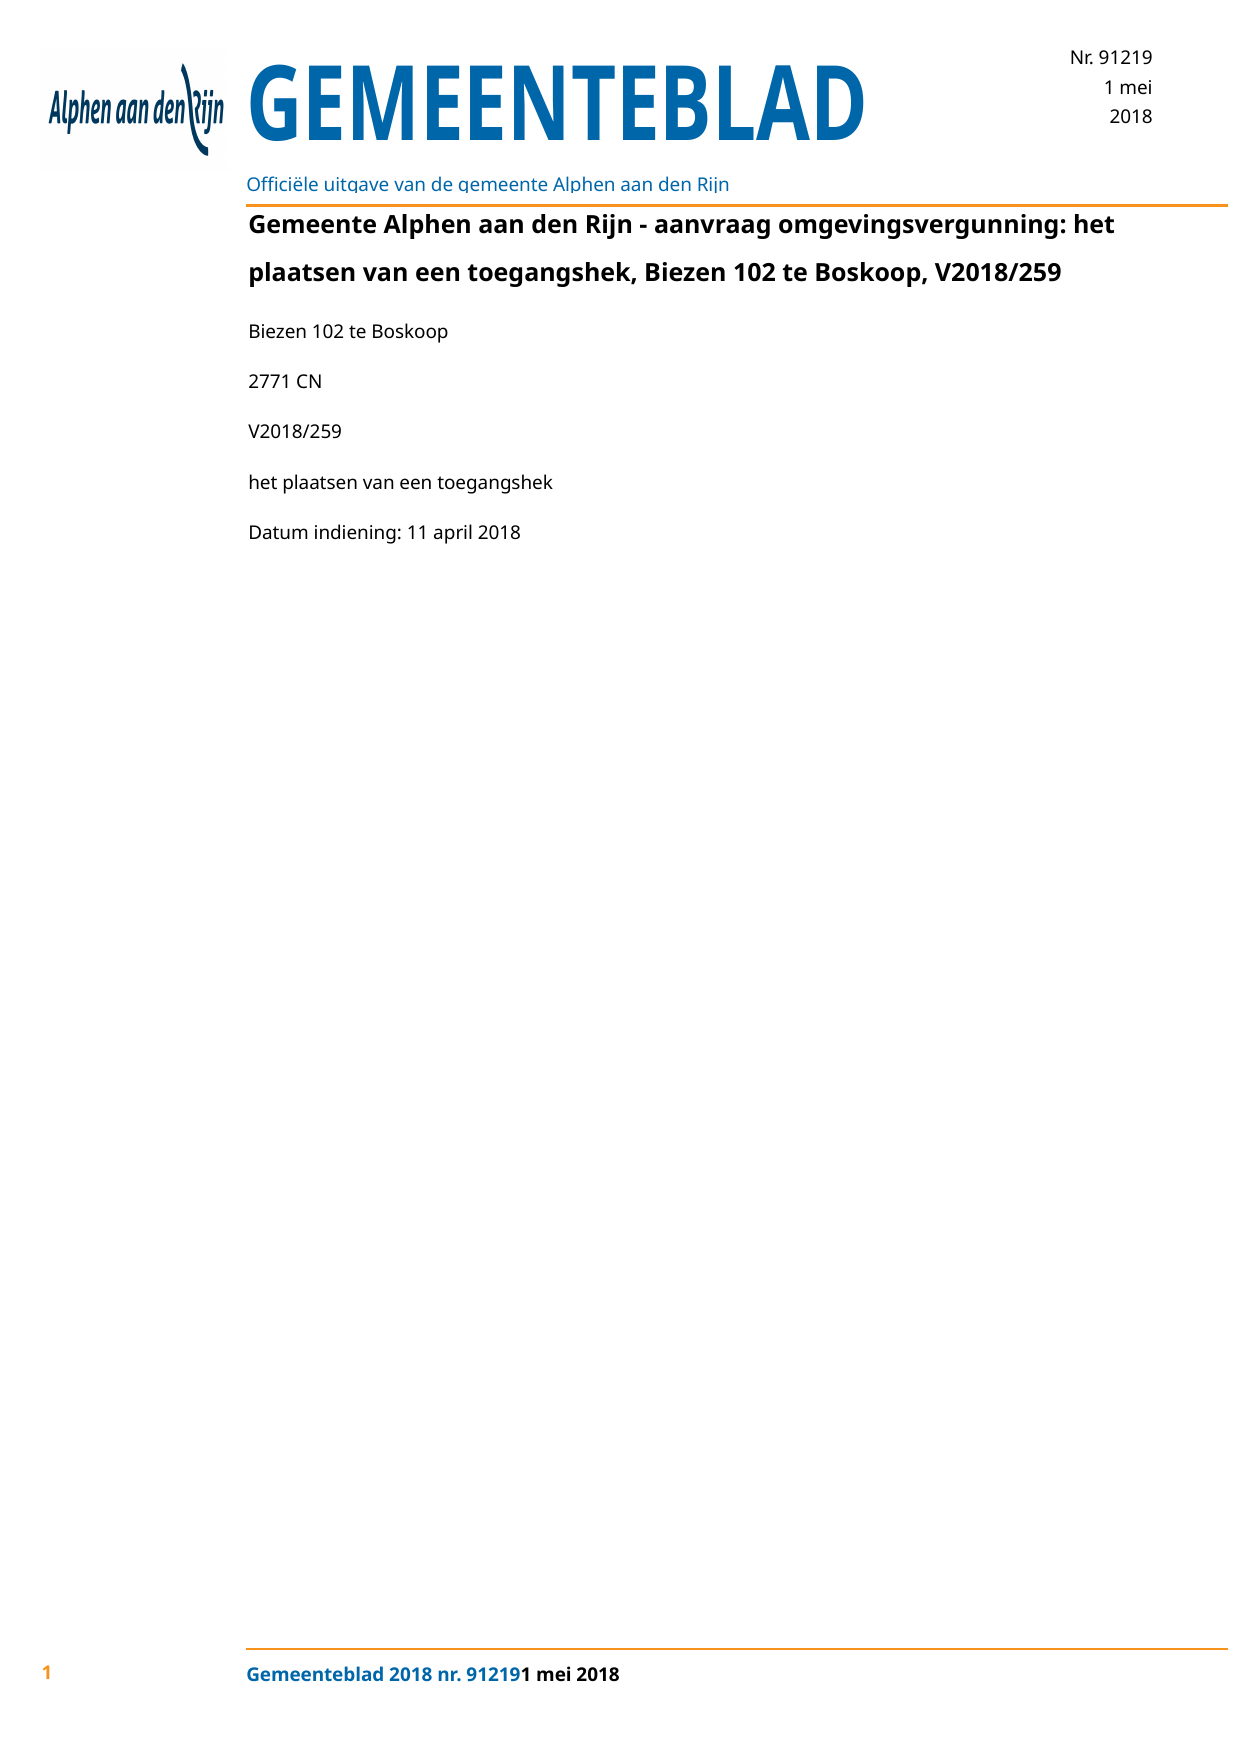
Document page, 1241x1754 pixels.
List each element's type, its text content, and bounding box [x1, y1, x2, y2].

text Gemeente Alphen aan den Rijn - aanvraag omgevingsvergunning: het plaatsen van een toegangshek, Biezen 102 te Boskoop, V2018/259 [248, 207, 1152, 288]
text het plaatsen van een toegangshek [248, 469, 1152, 495]
text V2018/259 [248, 419, 1152, 444]
picture [41, 47, 231, 172]
text Datum indiening: 11 april 2018 [248, 519, 1152, 545]
text 2771 CN [248, 368, 1152, 394]
text Biezen 102 te Boskoop [248, 318, 1152, 344]
